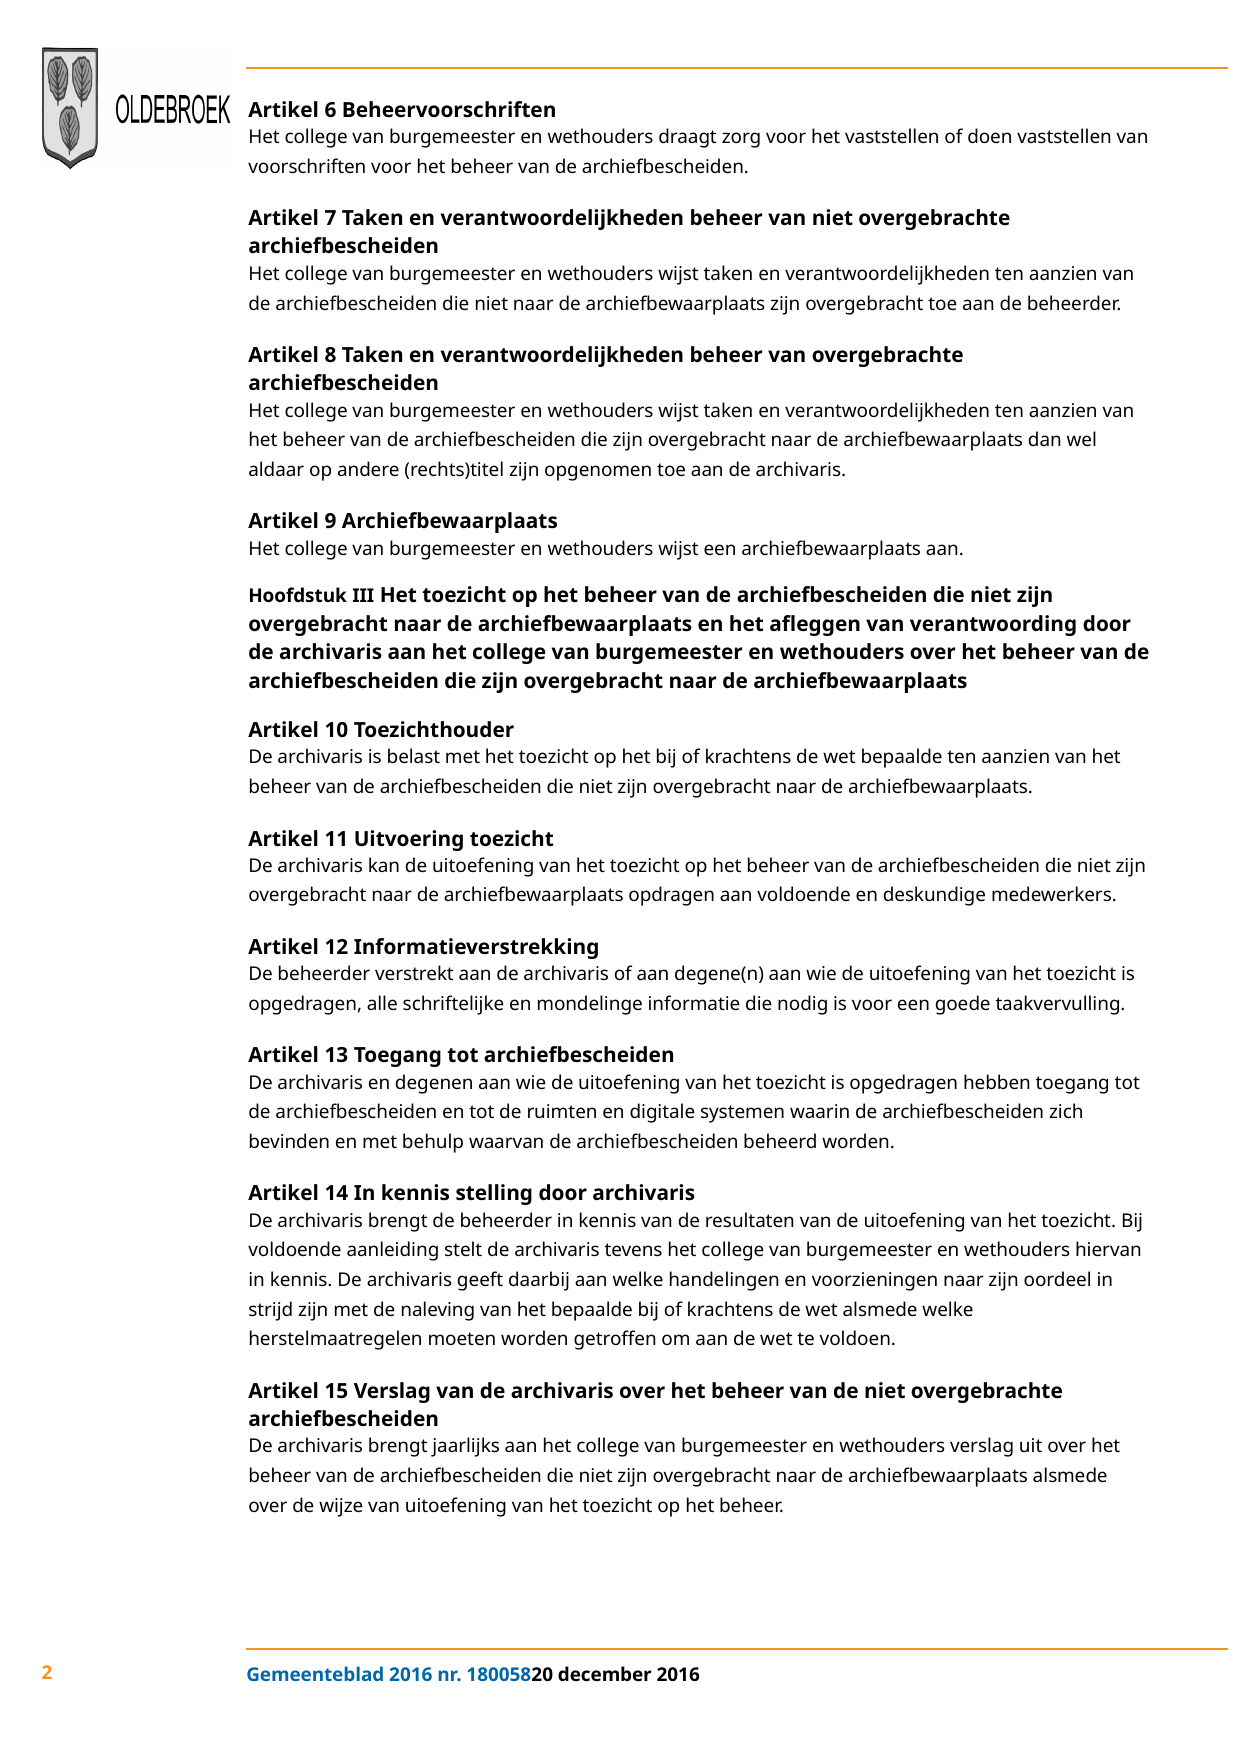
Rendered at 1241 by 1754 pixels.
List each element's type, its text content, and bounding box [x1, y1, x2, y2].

text Artikel 8 Taken en verantwoordelijkheden beheer van overgebrachte archiefbescheiden [248, 340, 1152, 397]
text Het college van burgemeester en wethouders wijst een archiefbewaarplaats aan. [248, 535, 1152, 561]
text De archivaris brengt de beheerder in kennis van de resultaten van de uitoefening van het toezicht. Bij voldoende aanleiding stelt de archivaris tevens het college van burgemeester en wethouders hiervan in kennis. De archivaris geeft daarbij aan welke handelingen en voorzieningen naar zijn oordeel in strijd zijn met de naleving van het bepaalde bij of krachtens de wet alsmede welke herstelmaatregelen moeten worden getroffen om aan de wet te voldoen. [248, 1207, 1152, 1351]
text Het college van burgemeester en wethouders draagt zorg voor het vaststellen of doen vaststellen van voorschriften voor het beheer van de archiefbescheiden. [248, 123, 1152, 178]
text Artikel 10 Toezichthouder [248, 715, 1152, 744]
text Artikel 15 Verslag van de archivaris over het beheer van de niet overgebrachte archiefbescheiden [248, 1376, 1152, 1433]
text Hoofdstuk III Het toezicht op het beheer van de archiefbescheiden die niet zijn overgebracht naar de archiefbewaarplaats en het afleggen van verantwoording door de archivaris aan het college van burgemeester en wethouders over het beheer van de archiefbescheiden die zijn overgebracht naar de archiefbewaarplaats [248, 581, 1152, 694]
text De beheerder verstrekt aan de archivaris of aan degene(n) aan wie de uitoefening van het toezicht is opgedragen, alle schriftelijke en mondelinge informatie die nodig is voor een goede taakvervulling. [248, 961, 1152, 1016]
text De archivaris en degenen aan wie de uitoefening van het toezicht is opgedragen hebben toegang tot de archiefbescheiden en tot de ruimten en digitale systemen waarin de archiefbescheiden zich bevinden en met behulp waarvan de archiefbescheiden beheerd worden. [248, 1069, 1152, 1154]
text Artikel 11 Uitvoering toezicht [248, 824, 1152, 852]
text De archivaris brengt jaarlijks aan het college van burgemeester en wethouders verslag uit over het beheer van de archiefbescheiden die niet zijn overgebracht naar de archiefbewaarplaats alsmede over de wijze van uitoefening van het toezicht op het beheer. [248, 1433, 1152, 1517]
text Artikel 14 In kennis stelling door archivaris [248, 1178, 1152, 1207]
text De archivaris is belast met het toezicht op het bij of krachtens de wet bepaalde ten aanzien van het beheer van de archiefbescheiden die niet zijn overgebracht naar de archiefbewaarplaats. [248, 744, 1152, 799]
text Artikel 6 Beheervoorschriften [248, 95, 1152, 123]
text Het college van burgemeester en wethouders wijst taken en verantwoordelijkheden ten aanzien van de archiefbescheiden die niet naar de archiefbewaarplaats zijn overgebracht toe aan de beheerder. [248, 260, 1152, 315]
picture [41, 47, 231, 172]
text Artikel 7 Taken en verantwoordelijkheden beheer van niet overgebrachte archiefbescheiden [248, 203, 1152, 260]
text Het college van burgemeester en wethouders wijst taken en verantwoordelijkheden ten aanzien van het beheer van de archiefbescheiden die zijn overgebracht naar de archiefbewaarplaats dan wel aldaar op andere (rechts)titel zijn opgenomen toe aan de archivaris. [248, 397, 1152, 482]
text Artikel 9 Archiefbewaarplaats [248, 507, 1152, 535]
text Artikel 13 Toegang tot archiefbescheiden [248, 1041, 1152, 1069]
text Artikel 12 Informatieverstrekking [248, 932, 1152, 961]
text De archivaris kan de uitoefening van het toezicht op het beheer van de archiefbescheiden die niet zijn overgebracht naar de archiefbewaarplaats opdragen aan voldoende en deskundige medewerkers. [248, 852, 1152, 907]
